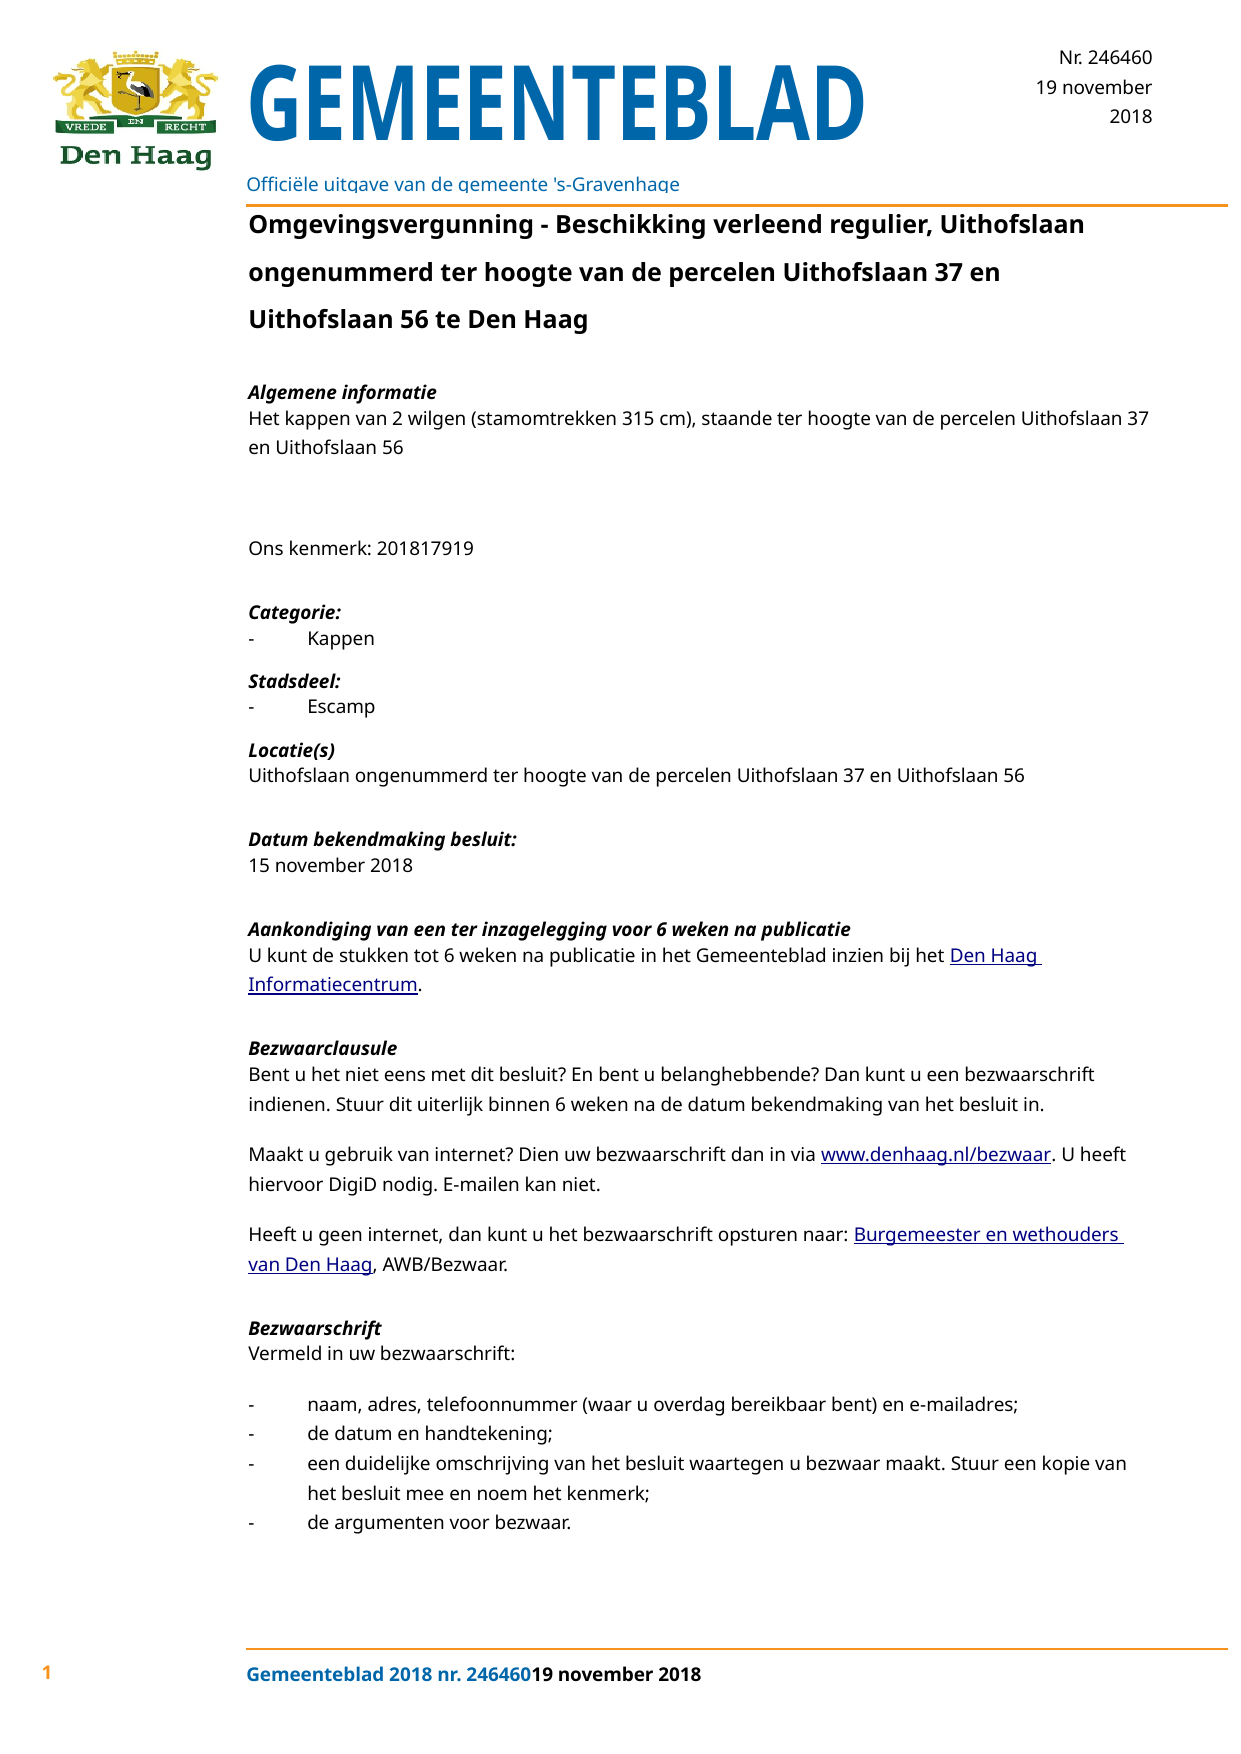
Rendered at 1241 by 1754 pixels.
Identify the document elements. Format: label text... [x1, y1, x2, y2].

text Categorie: [248, 599, 1152, 625]
text Algemene informatie [248, 379, 1152, 405]
text Het kappen van 2 wilgen (stamomtrekken 315 cm), staande ter hoogte van de percelen Uithofslaan 37 en Uithofslaan 56 [248, 405, 1152, 460]
list Escamp [248, 694, 1152, 719]
text Stadsdeel: [248, 668, 1152, 694]
picture [41, 47, 231, 172]
text Bezwaarschrift [248, 1315, 1152, 1341]
text Datum bekendmaking besluit: [248, 827, 1152, 852]
text Omgevingsvergunning - Beschikking verleend regulier, Uithofslaan ongenummerd ter hoogte van de percelen Uithofslaan 37 en Uithofslaan 56 te Den Haag [248, 207, 1152, 336]
list de argumenten voor bezwaar. [248, 1509, 1152, 1535]
text Heeft u geen internet, dan kunt u het bezwaarschrift opsturen naar: Burgemeester en wethouders van Den Haag, AWB/Bezwaar. [248, 1221, 1152, 1277]
list naam, adres, telefoonnummer (waar u overdag bereikbaar bent) en e-mailadres; [248, 1391, 1152, 1417]
text Bent u het niet eens met dit besluit? En bent u belanghebbende? Dan kunt u een bezwaarschrift indienen. Stuur dit uiterlijk binnen 6 weken na de datum bekendmaking van het besluit in. [248, 1061, 1152, 1117]
text Aankondiging van een ter inzagelegging voor 6 weken na publicatie [248, 916, 1152, 942]
text Ons kenmerk: 201817919 [248, 535, 1152, 561]
text U kunt de stukken tot 6 weken na publicatie in het Gemeenteblad inzien bij het Den Haag Informatiecentrum. [248, 942, 1152, 997]
text Locatie(s) [248, 737, 1152, 763]
text Uithofslaan ongenummerd ter hoogte van de percelen Uithofslaan 37 en Uithofslaan 56 [248, 763, 1152, 788]
list Kappen [248, 625, 1152, 651]
list de datum en handtekening; [248, 1421, 1152, 1446]
text Maakt u gebruik van internet? Dien uw bezwaarschrift dan in via www.denhaag.nl/bezwaar. U heeft hiervoor DigiD nodig. E-mailen kan niet. [248, 1141, 1152, 1197]
text Vermeld in uw bezwaarschrift: [248, 1341, 1152, 1366]
text 15 november 2018 [248, 852, 1152, 878]
text Bezwaarclausule [248, 1036, 1152, 1061]
list een duidelijke omschrijving van het besluit waartegen u bezwaar maakt. Stuur een kopie van het besluit mee en noem het kenmerk; [248, 1450, 1152, 1505]
